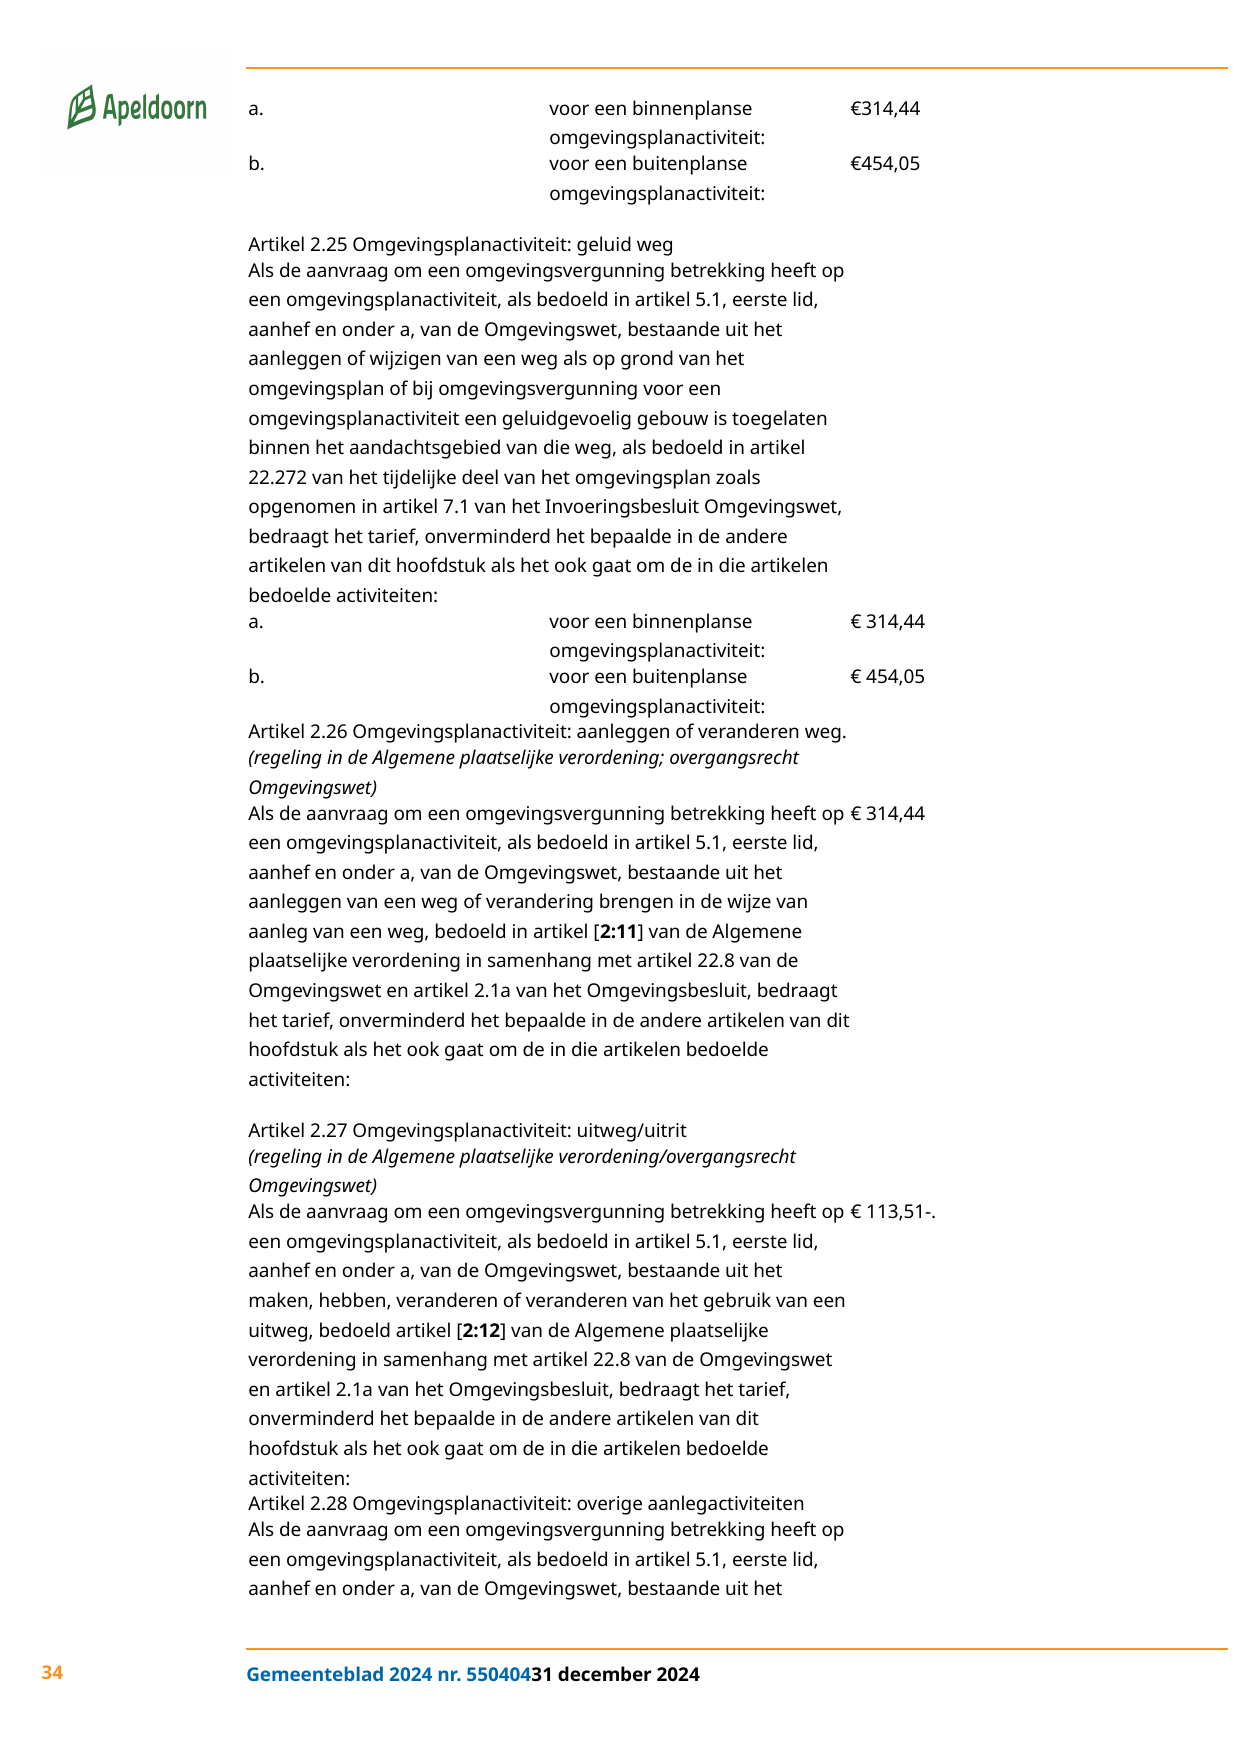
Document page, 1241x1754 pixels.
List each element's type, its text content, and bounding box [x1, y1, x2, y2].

table_cell Artikel 2.25 Omgevingsplanactiviteit: geluid weg [248, 231, 850, 257]
table_cell Als de aanvraag om een omgevingsvergunning betrekking heeft op een omgevingsplanactiviteit, als bedoeld in artikel 5.1, eerste lid, aanhef en onder a, van de Omgevingswet, bestaande uit het aanleggen van een weg of verandering brengen in de wijze van aanleg van een weg, bedoeld in artikel [2:11] van de Algemene plaatselijke verordening in samenhang met artikel 22.8 van de Omgevingswet en artikel 2.1a van het Omgevingsbesluit, bedraagt het tarief, onverminderd het bepaalde in de andere artikelen van dit hoofdstuk als het ook gaat om de in die artikelen bedoelde activiteiten: [248, 800, 850, 1092]
table_cell Als de aanvraag om een omgevingsvergunning betrekking heeft op een omgevingsplanactiviteit, als bedoeld in artikel 5.1, eerste lid, aanhef en onder a, van de Omgevingswet, bestaande uit het aanleggen of wijzigen van een weg als op grond van het omgevingsplan of bij omgevingsvergunning voor een omgevingsplanactiviteit een geluidgevoelig gebouw is toegelaten binnen het aandachtsgebied van die weg, als bedoeld in artikel 22.272 van het tijdelijke deel van het omgevingsplan zoals opgenomen in artikel 7.1 van het Invoeringsbesluit Omgevingswet, bedraagt het tarief, onverminderd het bepaalde in de andere artikelen van dit hoofdstuk als het ook gaat om de in die artikelen bedoelde activiteiten: [248, 257, 850, 608]
table_cell Als de aanvraag om een omgevingsvergunning betrekking heeft op een omgevingsplanactiviteit, als bedoeld in artikel 5.1, eerste lid, aanhef en onder a, van de Omgevingswet, bestaande uit het maken, hebben, veranderen of veranderen van het gebruik van een uitweg, bedoeld artikel [2:12] van de Algemene plaatselijke verordening in samenhang met artikel 22.8 van de Omgevingswet en artikel 2.1a van het Omgevingsbesluit, bedraagt het tarief, onverminderd het bepaalde in de andere artikelen van dit hoofdstuk als het ook gaat om de in die artikelen bedoelde activiteiten: [248, 1199, 850, 1490]
picture [41, 47, 231, 172]
table_cell (regeling in de Algemene plaatselijke verordening/overgangsrecht Omgevingswet) [248, 1143, 850, 1198]
table_cell [850, 205, 1152, 231]
table_cell [850, 1490, 1152, 1516]
table_cell (regeling in de Algemene plaatselijke verordening; overgangsrecht Omgevingswet) [248, 744, 850, 800]
table_cell Artikel 2.26 Omgevingsplanactiviteit: aanleggen of veranderen weg. [248, 719, 850, 744]
table_cell [248, 205, 850, 231]
table_cell [850, 1092, 1152, 1117]
table_cell €314,44 [850, 95, 1152, 150]
table_cell Artikel 2.28 Omgevingsplanactiviteit: overige aanlegactiviteiten [248, 1490, 850, 1516]
table_cell [850, 257, 1152, 608]
table_cell € 314,44 [850, 608, 1152, 663]
table_cell [850, 1143, 1152, 1198]
table_cell € 454,05 [850, 663, 1152, 719]
table_cell Als de aanvraag om een omgevingsvergunning betrekking heeft op een omgevingsplanactiviteit, als bedoeld in artikel 5.1, eerste lid, aanhef en onder a, van de Omgevingswet, bestaande uit het [248, 1516, 850, 1601]
table_cell € 113,51-. [850, 1199, 1152, 1490]
table_cell [850, 1118, 1152, 1143]
table_cell a. [248, 608, 549, 663]
table_cell voor een buitenplanse omgevingsplanactiviteit: [549, 150, 850, 205]
table_cell [850, 1516, 1152, 1601]
table_cell [248, 1092, 850, 1117]
table_cell voor een buitenplanse omgevingsplanactiviteit: [549, 663, 850, 719]
table_cell €454,05 [850, 150, 1152, 205]
table_cell b. [248, 663, 549, 719]
table_cell [850, 719, 1152, 744]
table_cell voor een binnenplanse omgevingsplanactiviteit: [549, 95, 850, 150]
table_cell b. [248, 150, 549, 205]
table_cell [850, 744, 1152, 800]
table_cell voor een binnenplanse omgevingsplanactiviteit: [549, 608, 850, 663]
table_cell € 314,44 [850, 800, 1152, 1092]
table_cell [850, 231, 1152, 257]
table_cell a. [248, 95, 549, 150]
table_cell Artikel 2.27 Omgevingsplanactiviteit: uitweg/uitrit [248, 1118, 850, 1143]
